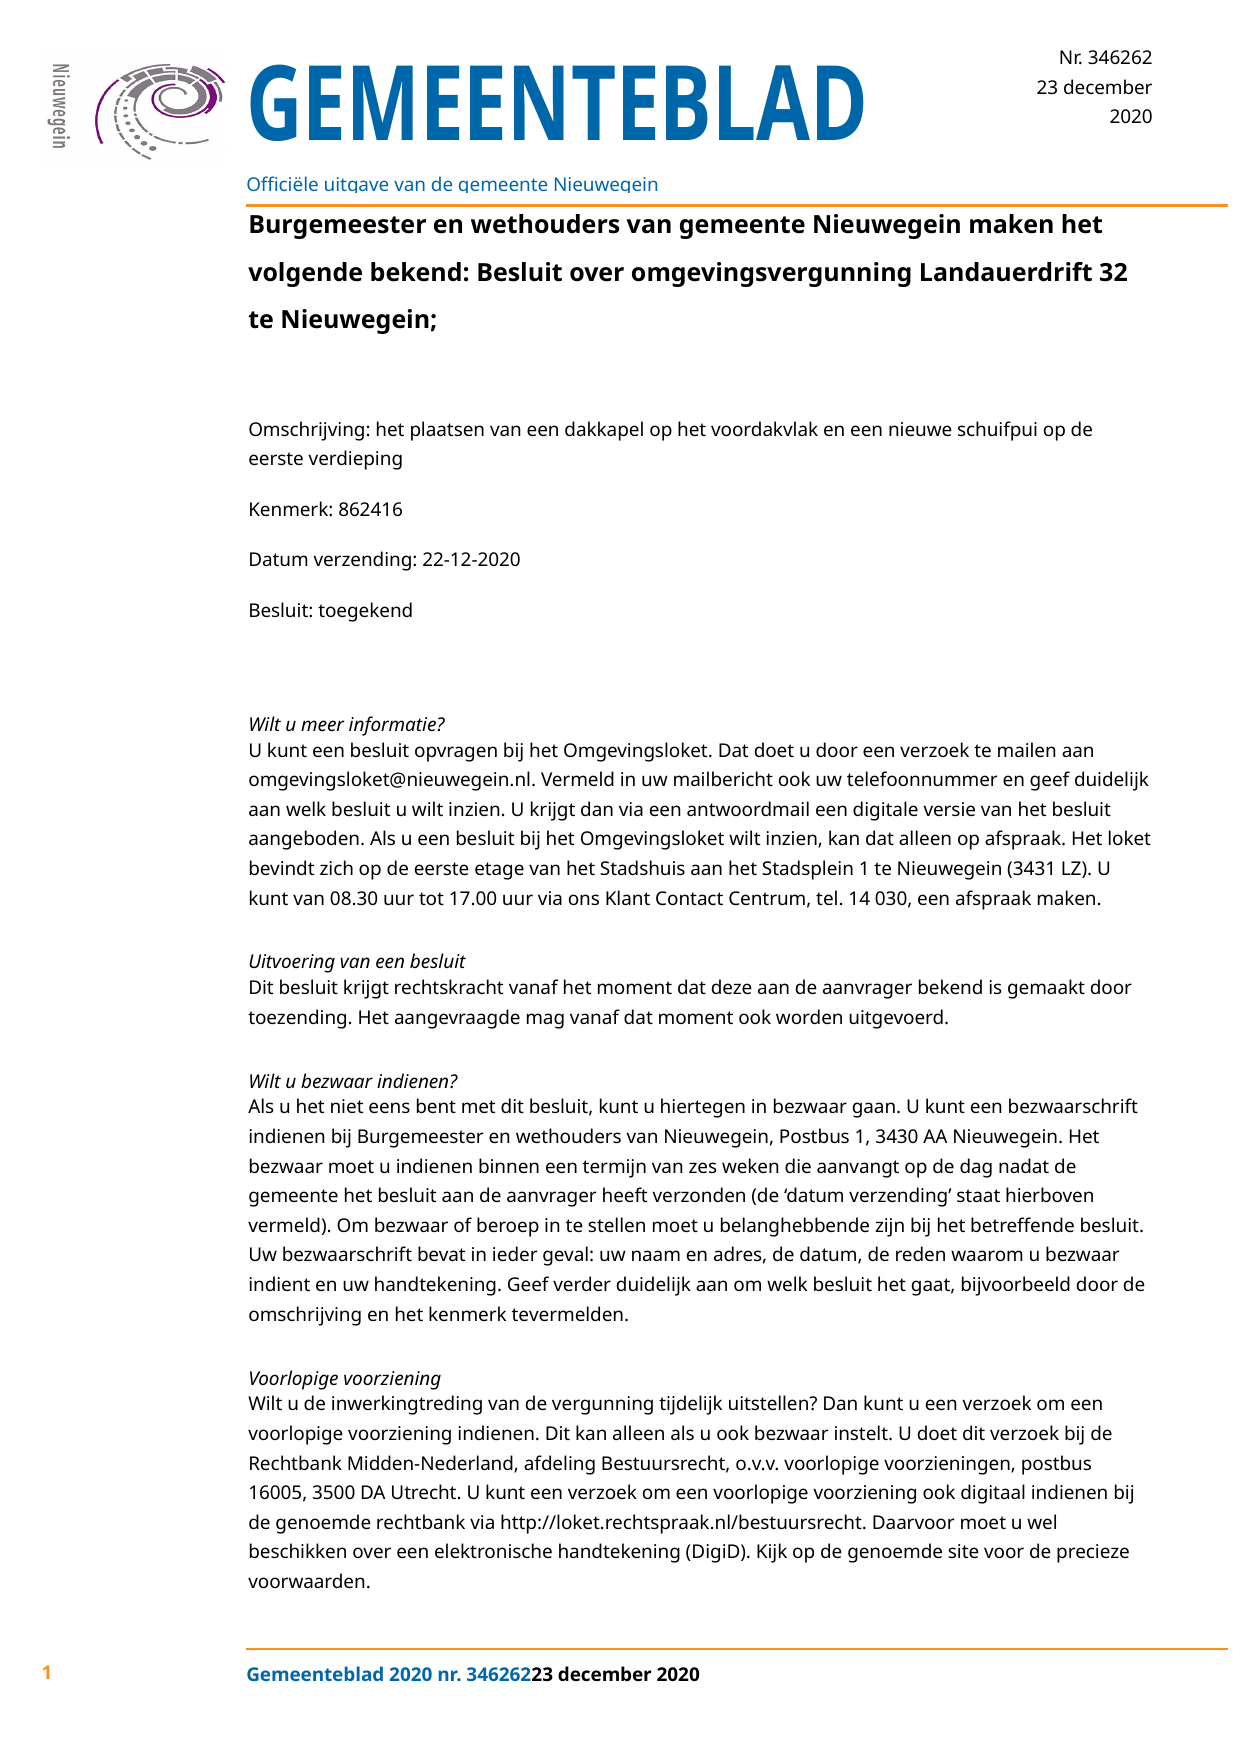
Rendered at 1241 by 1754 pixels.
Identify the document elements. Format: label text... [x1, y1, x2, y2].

text Voorlopige voorziening [248, 1365, 1152, 1391]
text Besluit: toegekend [248, 597, 1152, 622]
text Wilt u de inwerkingtreding van de vergunning tijdelijk uitstellen? Dan kunt u een verzoek om een voorlopige voorziening indienen. Dit kan alleen als u ook bezwaar instelt. U doet dit verzoek bij de Rechtbank Midden-Nederland, afdeling Bestuursrecht, o.v.v. voorlopige voorzieningen, postbus 16005, 3500 DA Utrecht. U kunt een verzoek om een voorlopige voorziening ook digitaal indienen bij de genoemde rechtbank via http://loket.rechtspraak.nl/bestuursrecht. Daarvoor moet u wel beschikken over een elektronische handtekening (DigiD). Kijk op de genoemde site voor de precieze voorwaarden. [248, 1391, 1152, 1594]
text Datum verzending: 22-12-2020 [248, 546, 1152, 572]
text Burgemeester en wethouders van gemeente Nieuwegein maken het volgende bekend: Besluit over omgevingsvergunning Landauerdrift 32 te Nieuwegein; [248, 207, 1152, 336]
text Kenmerk: 862416 [248, 496, 1152, 522]
text Uitvoering van een besluit [248, 949, 1152, 974]
text Omschrijving: het plaatsen van een dakkapel op het voordakvlak en een nieuwe schuifpui op de eerste verdieping [248, 416, 1152, 471]
text Als u het niet eens bent met dit besluit, kunt u hiertegen in bezwaar gaan. U kunt een bezwaarschrift indienen bij Burgemeester en wethouders van Nieuwegein, Postbus 1, 3430 AA Nieuwegein. Het bezwaar moet u indienen binnen een termijn van zes weken die aanvangt op de dag nadat de gemeente het besluit aan de aanvrager heeft verzonden (de ‘datum verzending’ staat hierboven vermeld). Om bezwaar of beroep in te stellen moet u belanghebbende zijn bij het betreffende besluit. Uw bezwaarschrift bevat in ieder geval: uw naam en adres, de datum, de reden waarom u bezwaar indient en uw handtekening. Geef verder duidelijk aan om welk besluit het gaat, bijvoorbeeld door de omschrijving en het kenmerk tevermelden. [248, 1094, 1152, 1327]
text Wilt u meer informatie? [248, 711, 1152, 737]
text Dit besluit krijgt rechtskracht vanaf het moment dat deze aan de aanvrager bekend is gemaakt door toezending. Het aangevraagde mag vanaf dat moment ook worden uitgevoerd. [248, 974, 1152, 1030]
text U kunt een besluit opvragen bij het Omgevingsloket. Dat doet u door een verzoek te mailen aan omgevingsloket@nieuwegein.nl. Vermeld in uw mailbericht ook uw telefoonnummer en geef duidelijk aan welk besluit u wilt inzien. U krijgt dan via een antwoordmail een digitale versie van het besluit aangeboden. Als u een besluit bij het Omgevingsloket wilt inzien, kan dat alleen op afspraak. Het loket bevindt zich op de eerste etage van het Stadshuis aan het Stadsplein 1 te Nieuwegein (3431 LZ). U kunt van 08.30 uur tot 17.00 uur via ons Klant Contact Centrum, tel. 14 030, een afspraak maken. [248, 737, 1152, 911]
text Wilt u bezwaar indienen? [248, 1068, 1152, 1094]
picture [41, 47, 231, 172]
